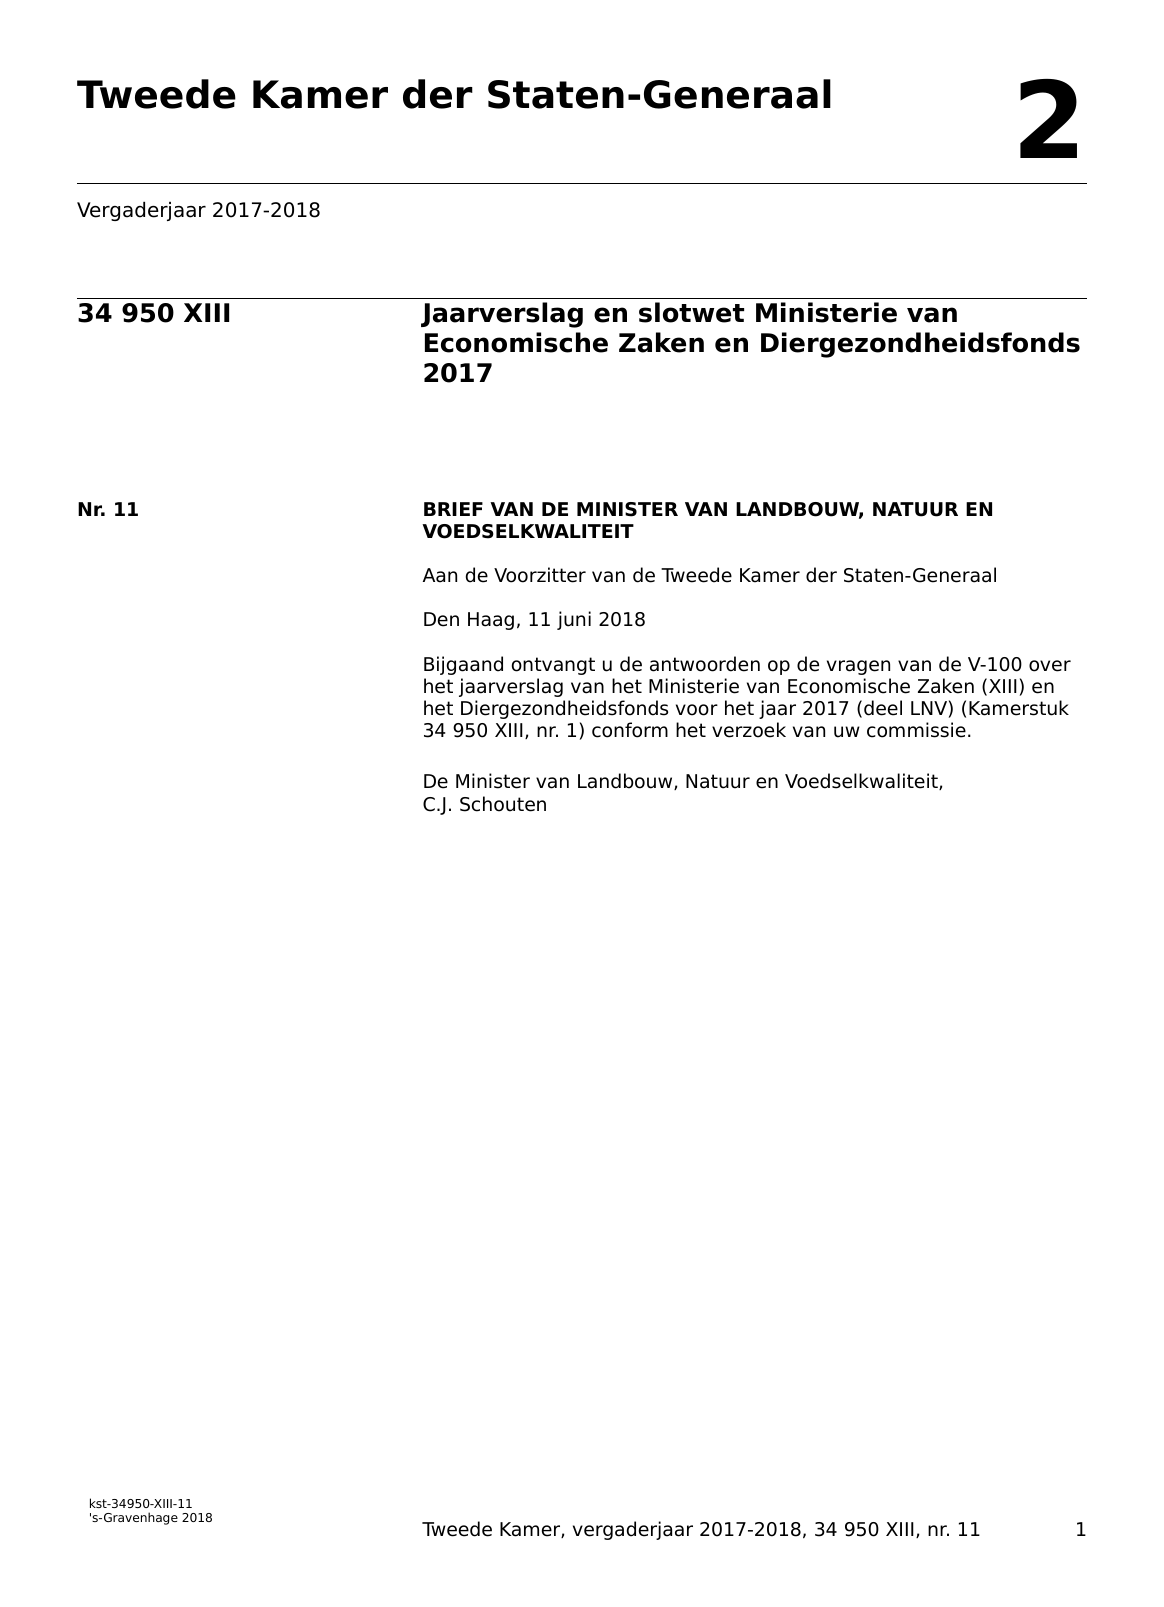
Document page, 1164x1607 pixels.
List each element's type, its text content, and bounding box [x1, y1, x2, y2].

subtitle Nr. 11 BRIEF VAN DE MINISTER VAN LANDBOUW, NATUUR EN VOEDSELKWALITEIT [77, 499, 1087, 543]
table_cell Vergaderjaar 2017-2018 [77, 184, 1087, 298]
text 's-Gravenhage 2018 [88, 1511, 323, 1525]
text kst-34950-XIII-11 [88, 1497, 323, 1511]
text De Minister van Landbouw, Natuur en Voedselkwaliteit, C.J. Schouten [422, 771, 1087, 815]
text Aan de Voorzitter van de Tweede Kamer der Staten-Generaal [422, 565, 1087, 587]
table_header Tweede Kamer der Staten-Generaal [77, 59, 886, 183]
table_header 2 [886, 59, 1087, 183]
subtitle 34 950 XIII Jaarverslag en slotwet Ministerie van Economische Zaken en Diergezondheidsfonds 2017 [77, 299, 1087, 388]
text Den Haag, 11 juni 2018 [422, 609, 1087, 631]
text Bijgaand ontvangt u de antwoorden op de vragen van de V-100 over het jaarverslag van het Ministerie van Economische Zaken (XIII) en het Diergezondheidsfonds voor het jaar 2017 (deel LNV) (Kamerstuk 34 950 XIII, nr. 1) conform het verzoek van uw commissie. [422, 653, 1087, 741]
